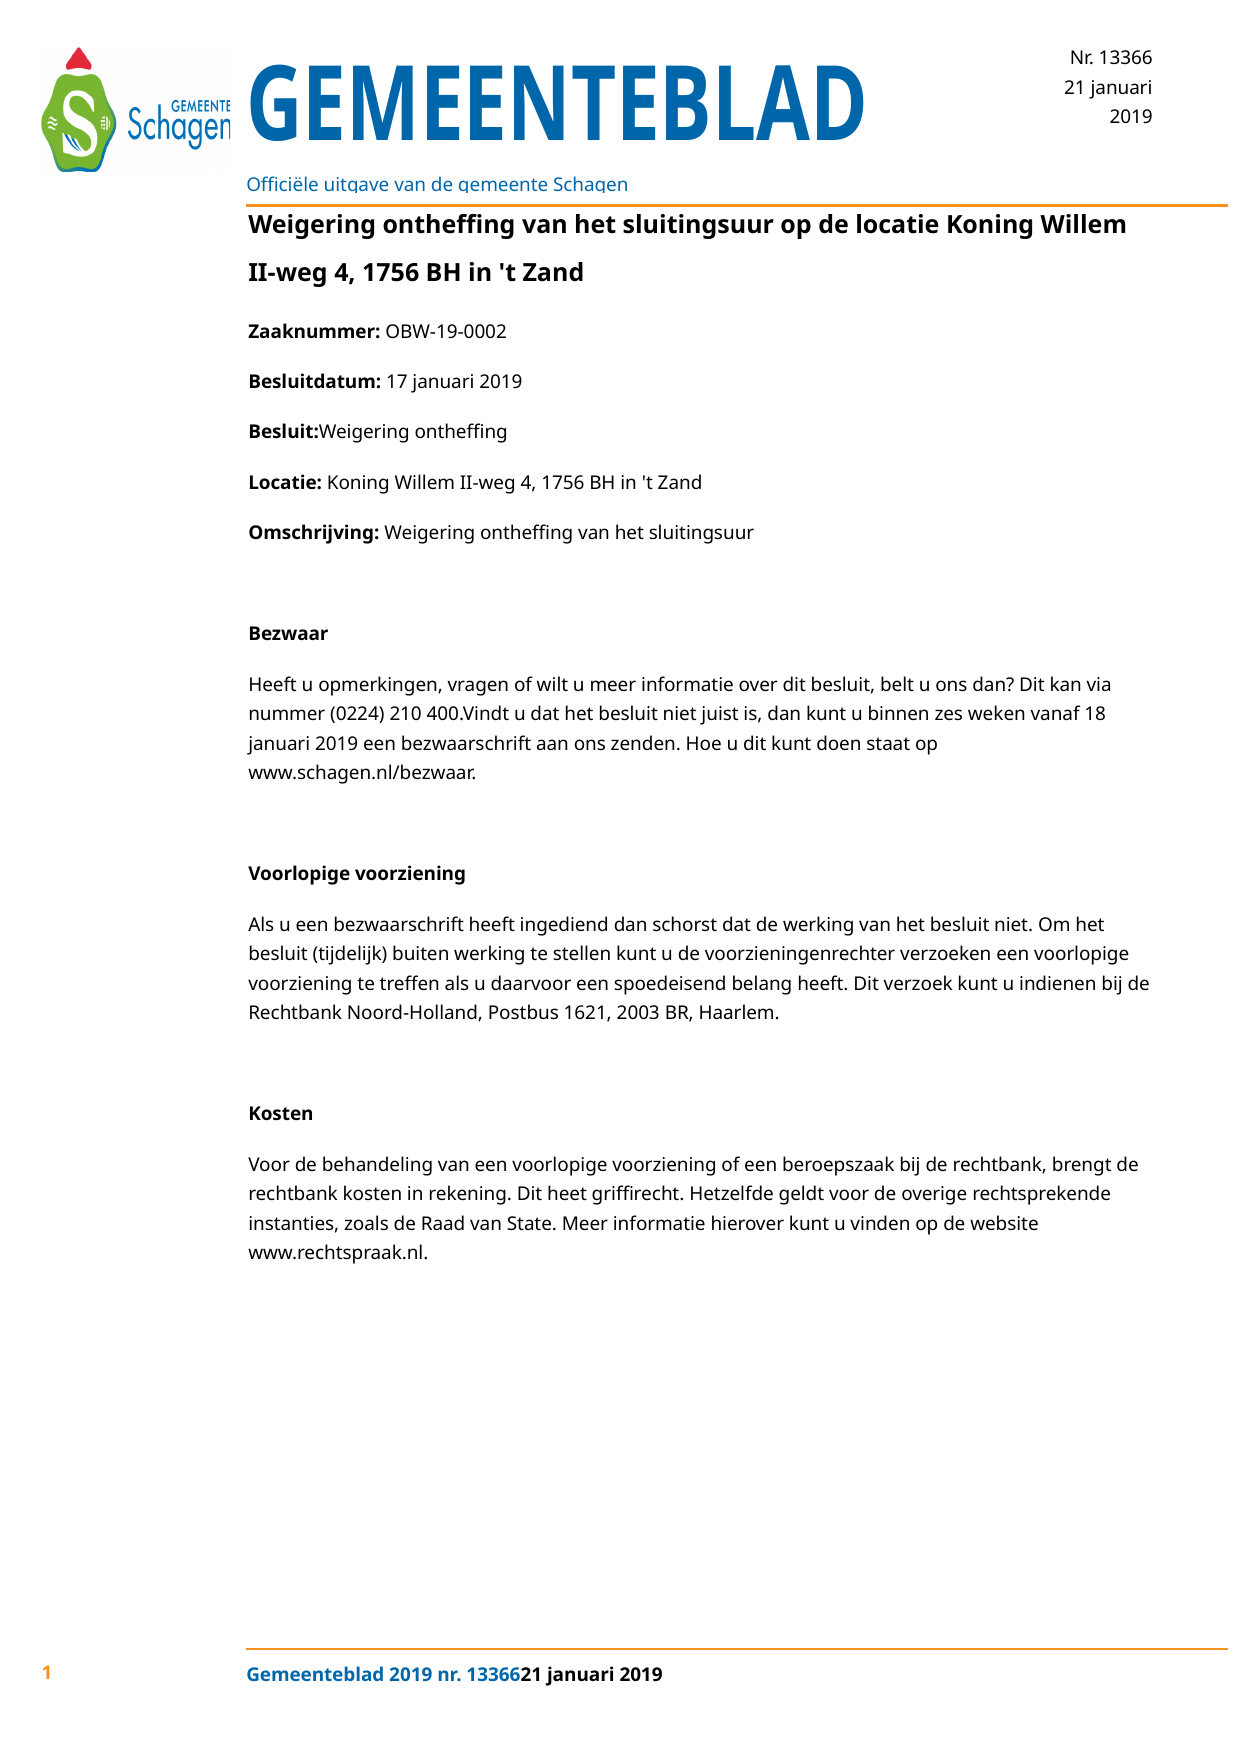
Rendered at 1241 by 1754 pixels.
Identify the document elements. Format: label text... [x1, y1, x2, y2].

text Heeft u opmerkingen, vragen of wilt u meer informatie over dit besluit, belt u ons dan? Dit kan via nummer (0224) 210 400.Vindt u dat het besluit niet juist is, dan kunt u binnen zes weken vanaf 18 januari 2019 een bezwaarschrift aan ons zenden. Hoe u dit kunt doen staat op www.schagen.nl/bezwaar. [248, 671, 1152, 785]
text Voor de behandeling van een voorlopige voorziening of een beroepszaak bij de rechtbank, brengt de rechtbank kosten in rekening. Dit heet griffirecht. Hetzelfde geldt voor de overige rechtsprekende instanties, zoals de Raad van State. Meer informatie hierover kunt u vinden op de website www.rechtspraak.nl. [248, 1151, 1152, 1265]
picture [41, 47, 231, 172]
text Locatie: Koning Willem II-weg 4, 1756 BH in 't Zand [248, 469, 1152, 495]
text Besluitdatum: 17 januari 2019 [248, 368, 1152, 394]
text Bezwaar [248, 620, 1152, 646]
text Als u een bezwaarschrift heeft ingediend dan schorst dat de werking van het besluit niet. Om het besluit (tijdelijk) buiten werking te stellen kunt u de voorzieningenrechter verzoeken een voorlopige voorziening te treffen als u daarvoor een spoedeisend belang heeft. Dit verzoek kunt u indienen bij de Rechtbank Noord-Holland, Postbus 1621, 2003 BR, Haarlem. [248, 911, 1152, 1025]
text Omschrijving: Weigering ontheffing van het sluitingsuur [248, 519, 1152, 545]
text Voorlopige voorziening [248, 860, 1152, 886]
text Besluit:Weigering ontheffing [248, 419, 1152, 444]
text Zaaknummer: OBW-19-0002 [248, 318, 1152, 344]
text Weigering ontheffing van het sluitingsuur op de locatie Koning Willem II-weg 4, 1756 BH in 't Zand [248, 207, 1152, 288]
text Kosten [248, 1100, 1152, 1126]
